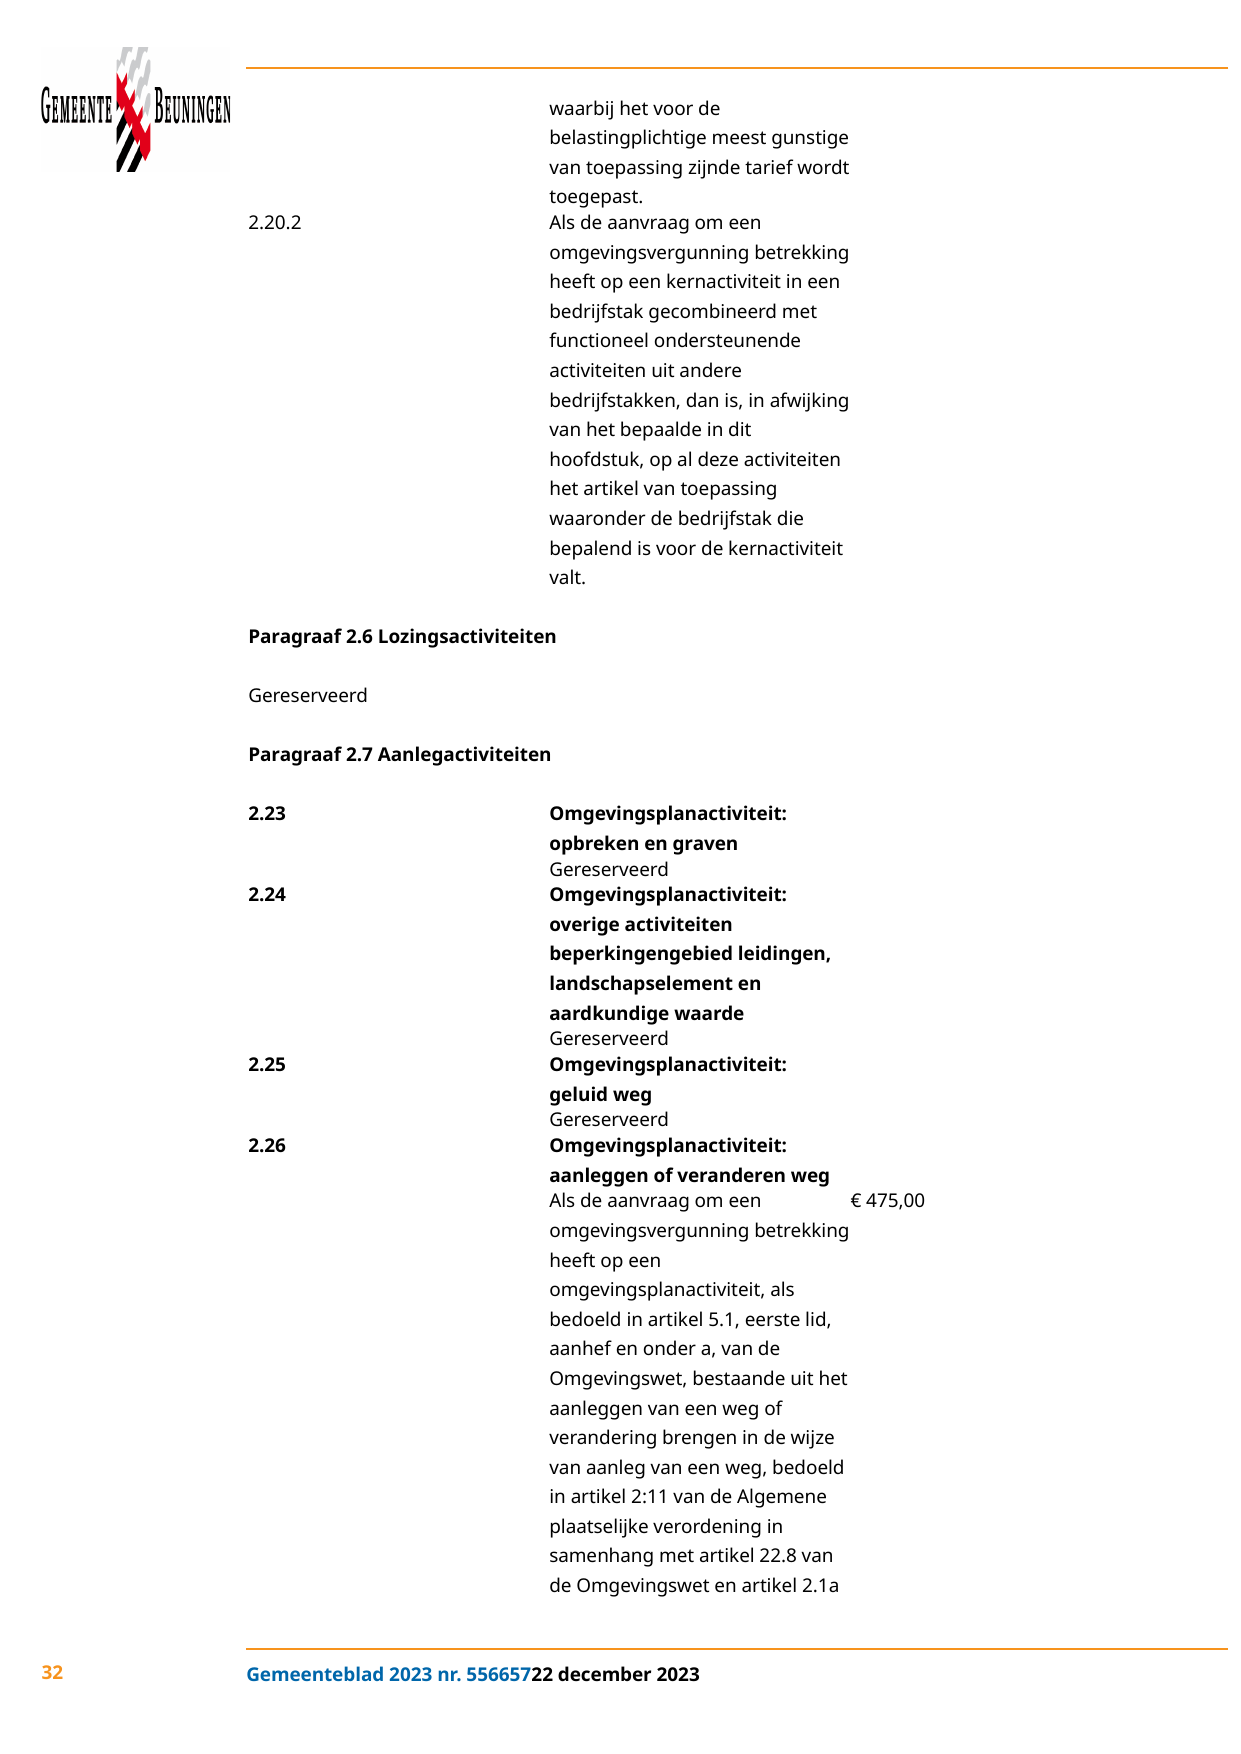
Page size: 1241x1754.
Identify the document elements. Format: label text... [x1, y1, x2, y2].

table_cell 2.20.2 [248, 209, 549, 590]
table_cell [850, 1107, 1152, 1132]
table_cell Gereserveerd [549, 1026, 850, 1051]
table_cell [850, 856, 1152, 881]
picture [41, 47, 231, 172]
table_cell [850, 881, 1152, 1026]
table_cell Omgevingsplanactiviteit: aanleggen of veranderen weg [549, 1132, 850, 1188]
table_cell [248, 1026, 549, 1051]
table_cell [850, 1026, 1152, 1051]
text Paragraaf 2.7 Aanlegactiviteiten [248, 741, 1152, 767]
table_cell 2.26 [248, 1132, 549, 1188]
table_header Omgevingsplanactiviteit: opbreken en graven [549, 800, 850, 856]
table_cell Gereserveerd [549, 856, 850, 881]
text Paragraaf 2.6 Lozingsactiviteiten [248, 623, 1152, 648]
table_cell Gereserveerd [549, 1107, 850, 1132]
table_cell € 475,00 [850, 1188, 1152, 1598]
table_cell [850, 1051, 1152, 1107]
table_cell Als de aanvraag om een omgevingsvergunning betrekking heeft op een kernactiviteit in een bedrijfstak gecombineerd met functioneel ondersteunende activiteiten uit andere bedrijfstakken, dan is, in afwijking van het bepaalde in dit hoofdstuk, op al deze activiteiten het artikel van toepassing waaronder de bedrijfstak die bepalend is voor de kernactiviteit valt. [549, 209, 850, 590]
table_header 2.23 [248, 800, 549, 856]
table_cell [248, 1107, 549, 1132]
table_cell 2.25 [248, 1051, 549, 1107]
table_header [850, 800, 1152, 856]
table_cell [248, 856, 549, 881]
table_cell Omgevingsplanactiviteit: overige activiteiten beperkingengebied leidingen, landschapselement en aardkundige waarde [549, 881, 850, 1026]
table_cell [248, 95, 549, 209]
table_cell [850, 1132, 1152, 1188]
table_cell [850, 95, 1152, 209]
table_cell Als de aanvraag om een omgevingsvergunning betrekking heeft op een omgevingsplanactiviteit, als bedoeld in artikel 5.1, eerste lid, aanhef en onder a, van de Omgevingswet, bestaande uit het aanleggen van een weg of verandering brengen in de wijze van aanleg van een weg, bedoeld in artikel 2:11 van de Algemene plaatselijke verordening in samenhang met artikel 22.8 van de Omgevingswet en artikel 2.1a [549, 1188, 850, 1598]
table_cell [248, 1188, 549, 1598]
text Gereserveerd [248, 682, 1152, 708]
table_cell Omgevingsplanactiviteit: geluid weg [549, 1051, 850, 1107]
table_cell waarbij het voor de belastingplichtige meest gunstige van toepassing zijnde tarief wordt toegepast. [549, 95, 850, 209]
table_cell [850, 209, 1152, 590]
table_cell 2.24 [248, 881, 549, 1026]
